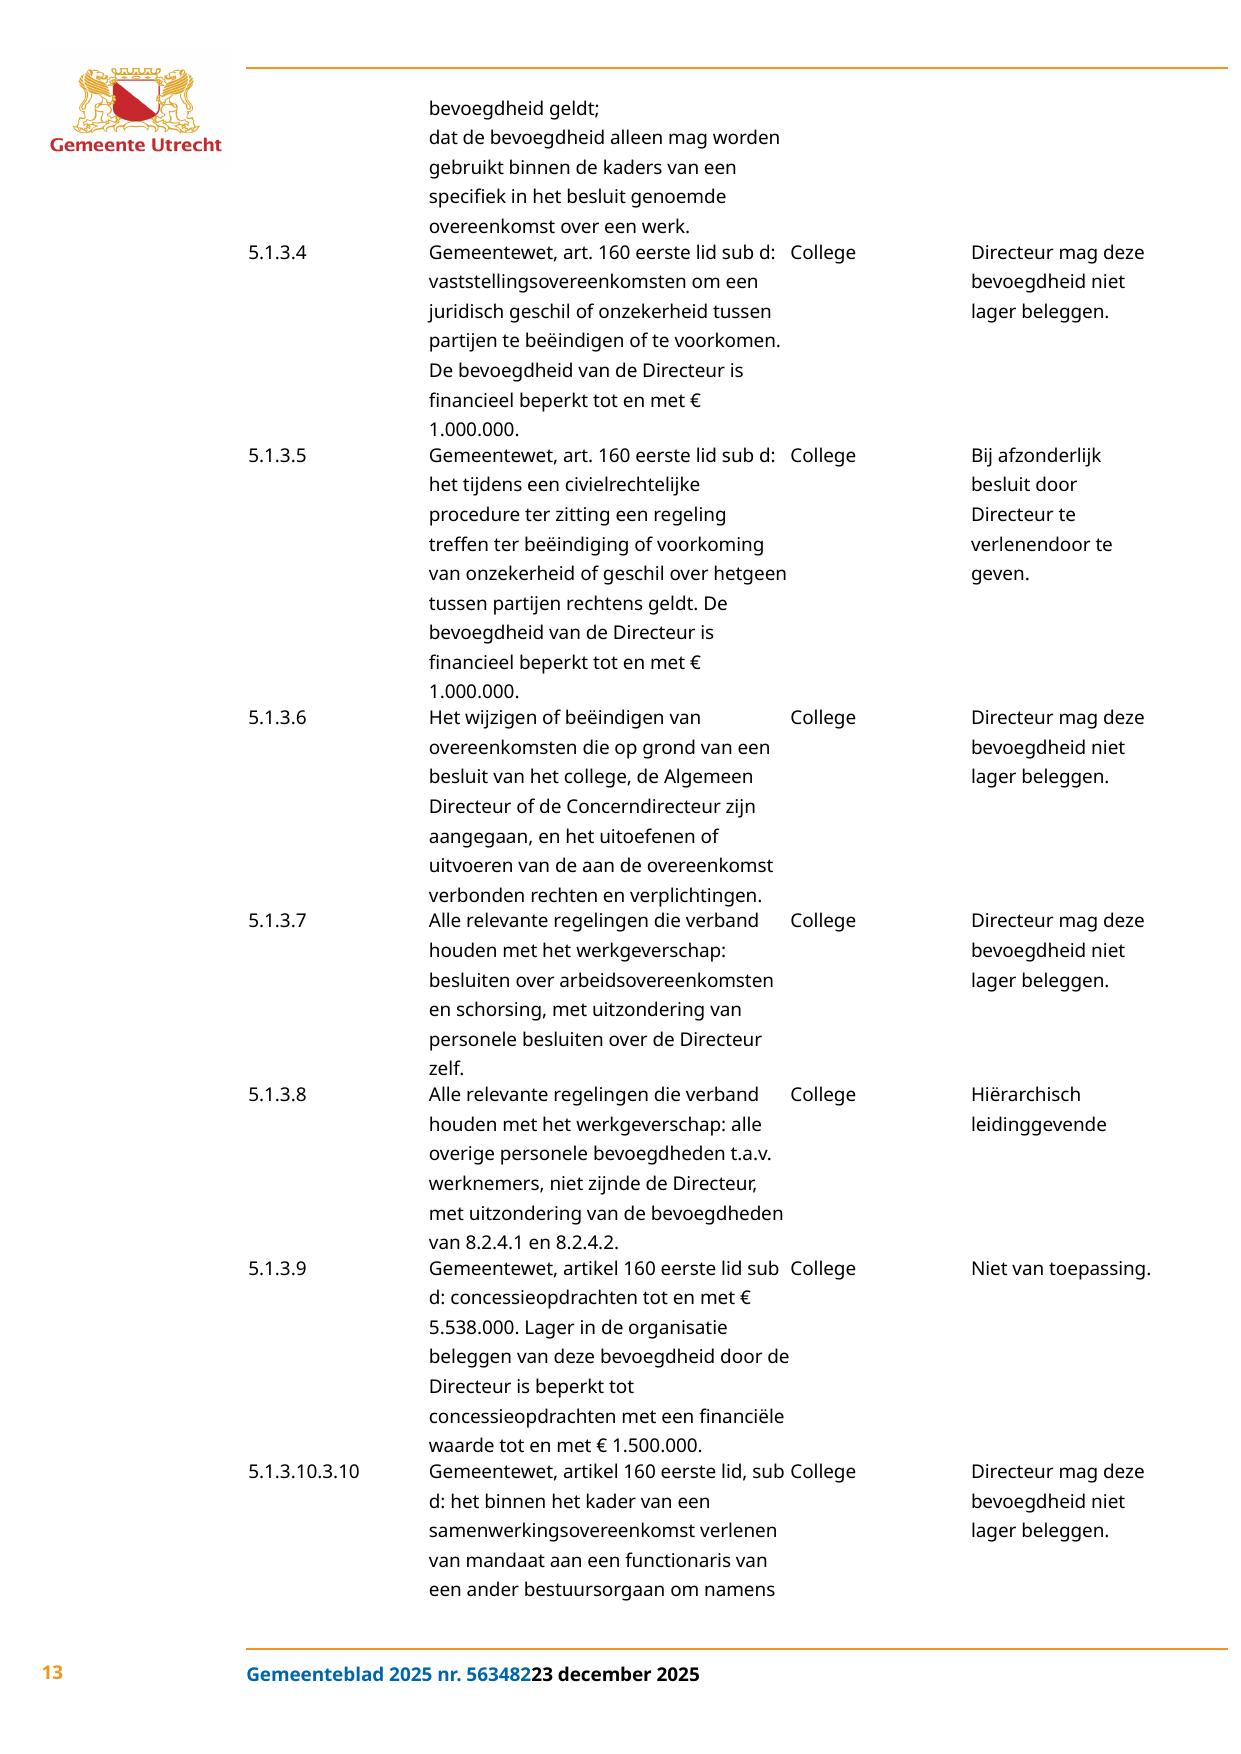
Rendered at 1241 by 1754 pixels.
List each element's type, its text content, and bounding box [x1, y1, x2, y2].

table_cell [971, 95, 1152, 239]
table_cell 5.1.3.8 [248, 1081, 429, 1255]
table_cell 5.1.3.10.3.10 [248, 1458, 429, 1602]
table_cell 5.1.3.5 [248, 442, 429, 704]
table_cell Niet van toepassing. [971, 1255, 1152, 1458]
table_cell 5.1.3.7 [248, 908, 429, 1081]
table_cell College [790, 908, 971, 1081]
picture [41, 47, 231, 172]
table_cell Bij afzonderlijk besluit door Directeur te verlenendoor te geven. [971, 442, 1152, 704]
table_cell Directeur mag deze bevoegdheid niet lager beleggen. [971, 908, 1152, 1081]
table_cell Gemeentewet, art. 160 eerste lid sub d: het tijdens een civielrechtelijke procedure ter zitting een regeling treffen ter beëindiging of voorkoming van onzekerheid of geschil over hetgeen tussen partijen rechtens geldt. De bevoegdheid van de Directeur is financieel beperkt tot en met € 1.000.000. [429, 442, 790, 704]
table_cell Gemeentewet, art. 160 eerste lid sub d: vaststellingsovereenkomsten om een juridisch geschil of onzekerheid tussen partijen te beëindigen of te voorkomen. De bevoegdheid van de Directeur is financieel beperkt tot en met € 1.000.000. [429, 239, 790, 442]
table_cell College [790, 705, 971, 908]
table_cell College [790, 1081, 971, 1255]
table_cell College [790, 442, 971, 704]
table_cell Directeur mag deze bevoegdheid niet lager beleggen. [971, 239, 1152, 442]
table_cell Directeur mag deze bevoegdheid niet lager beleggen. [971, 705, 1152, 908]
table_cell [248, 95, 429, 239]
table_cell Het wijzigen of beëindigen van overeenkomsten die op grond van een besluit van het college, de Algemeen Directeur of de Concerndirecteur zijn aangegaan, en het uitoefenen of uitvoeren van de aan de overeenkomst verbonden rechten en verplichtingen. [429, 705, 790, 908]
table_cell Hiërarchisch leidinggevende [971, 1081, 1152, 1255]
table_cell Directeur mag deze bevoegdheid niet lager beleggen. [971, 1458, 1152, 1602]
table_cell Alle relevante regelingen die verband houden met het werkgeverschap: alle overige personele bevoegdheden t.a.v. werknemers, niet zijnde de Directeur, met uitzondering van de bevoegdheden van 8.2.4.1 en 8.2.4.2. [429, 1081, 790, 1255]
table_cell bevoegdheid geldt; dat de bevoegdheid alleen mag worden gebruikt binnen de kaders van een specifiek in het besluit genoemde overeenkomst over een werk. [429, 95, 790, 239]
table_cell College [790, 1458, 971, 1602]
table_cell College [790, 239, 971, 442]
table_cell 5.1.3.4 [248, 239, 429, 442]
table_cell Gemeentewet, artikel 160 eerste lid sub d: concessieopdrachten tot en met € 5.538.000. Lager in de organisatie beleggen van deze bevoegdheid door de Directeur is beperkt tot concessieopdrachten met een financiële waarde tot en met € 1.500.000. [429, 1255, 790, 1458]
table_cell Alle relevante regelingen die verband houden met het werkgeverschap: besluiten over arbeidsovereenkomsten en schorsing, met uitzondering van personele besluiten over de Directeur zelf. [429, 908, 790, 1081]
table_cell 5.1.3.9 [248, 1255, 429, 1458]
table_cell College [790, 1255, 971, 1458]
table_cell [790, 95, 971, 239]
table_cell Gemeentewet, artikel 160 eerste lid, sub d: het binnen het kader van een samenwerkingsovereenkomst verlenen van mandaat aan een functionaris van een ander bestuursorgaan om namens [429, 1458, 790, 1602]
table_cell 5.1.3.6 [248, 705, 429, 908]
